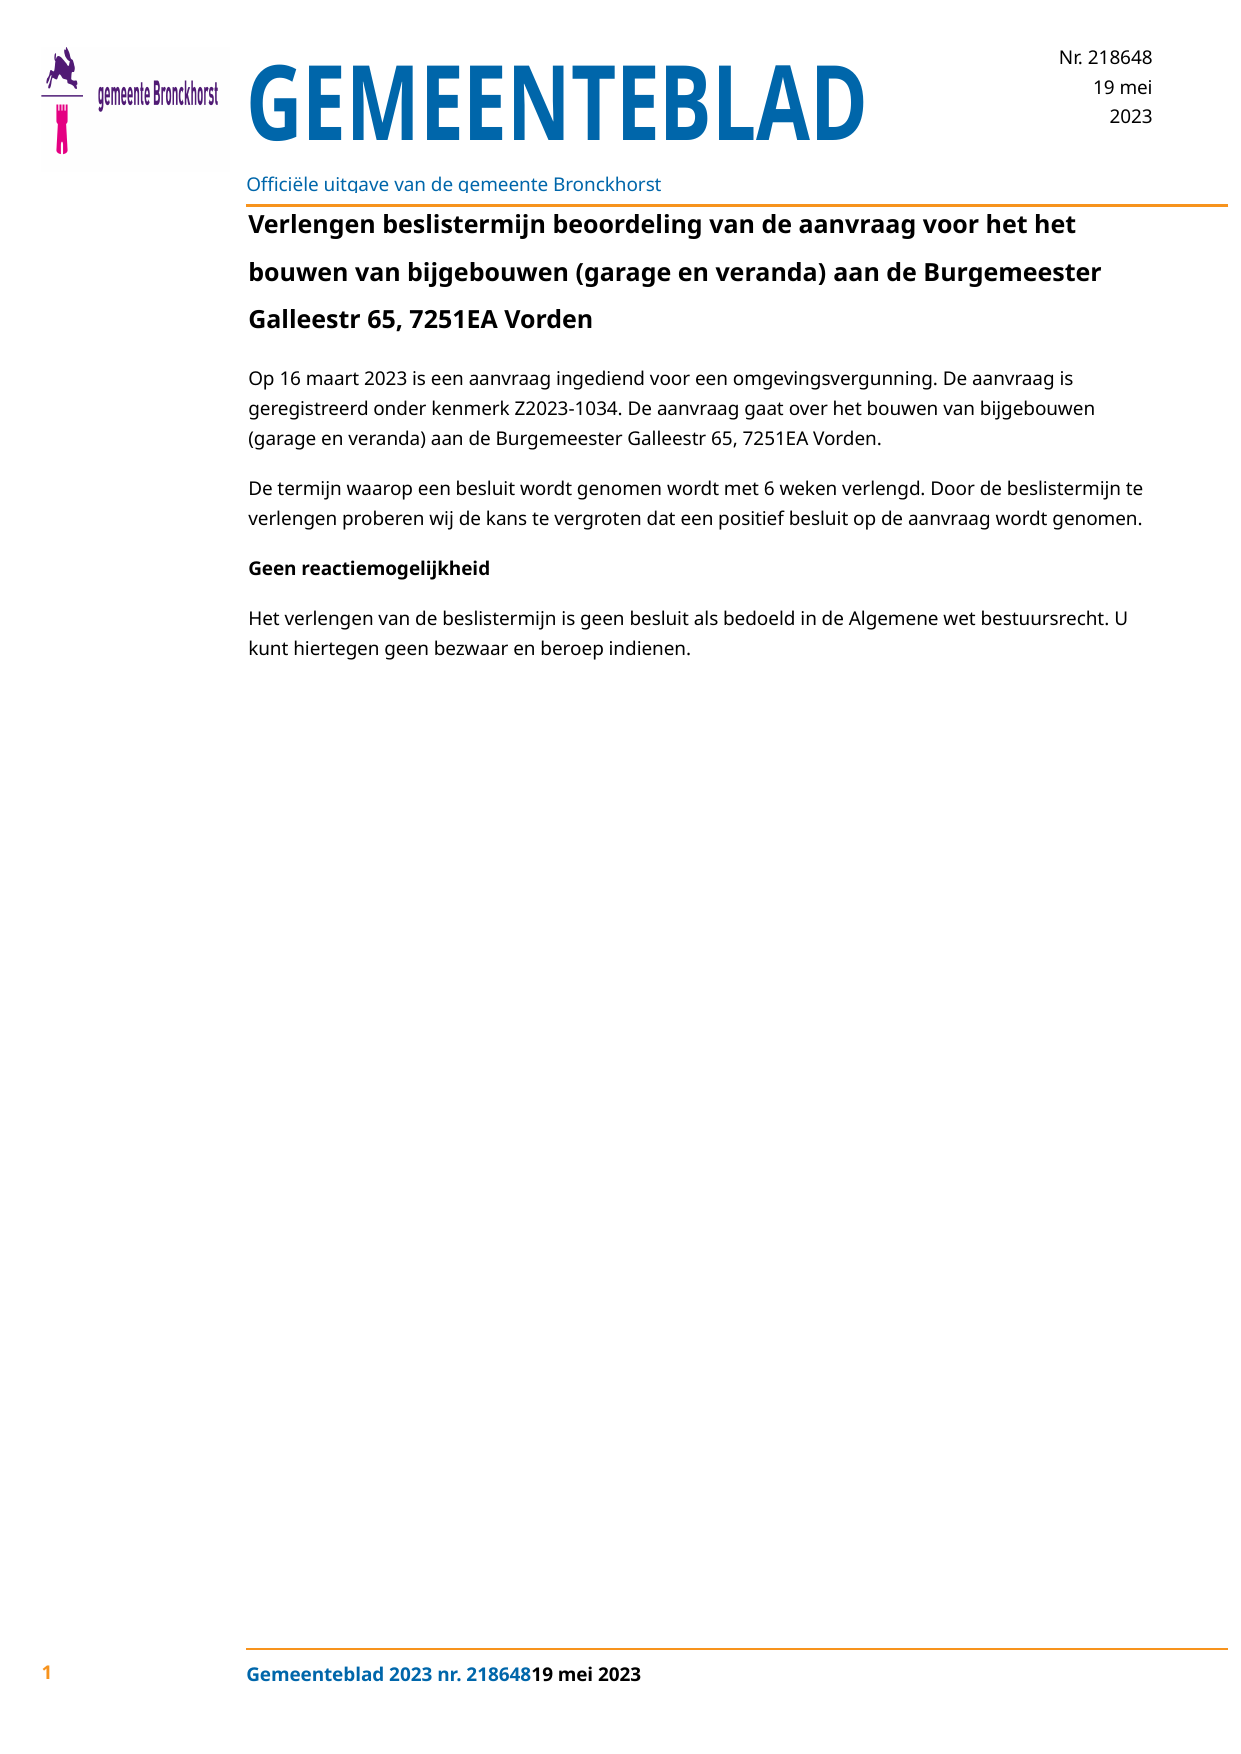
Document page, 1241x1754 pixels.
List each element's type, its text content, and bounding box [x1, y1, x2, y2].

text De termijn waarop een besluit wordt genomen wordt met 6 weken verlengd. Door de beslistermijn te verlengen proberen wij de kans te vergroten dat een positief besluit op de aanvraag wordt genomen. [248, 475, 1152, 530]
picture [41, 47, 231, 172]
text Op 16 maart 2023 is een aanvraag ingediend voor een omgevingsvergunning. De aanvraag is geregistreerd onder kenmerk Z2023-1034. De aanvraag gaat over het bouwen van bijgebouwen (garage en veranda) aan de Burgemeester Galleestr 65, 7251EA Vorden. [248, 366, 1152, 450]
text Geen reactiemogelijkheid [248, 555, 1152, 581]
text Verlengen beslistermijn beoordeling van de aanvraag voor het het bouwen van bijgebouwen (garage en veranda) aan de Burgemeester Galleestr 65, 7251EA Vorden [248, 207, 1152, 336]
text Het verlengen van de beslistermijn is geen besluit als bedoeld in de Algemene wet bestuursrecht. U kunt hiertegen geen bezwaar en beroep indienen. [248, 606, 1152, 661]
